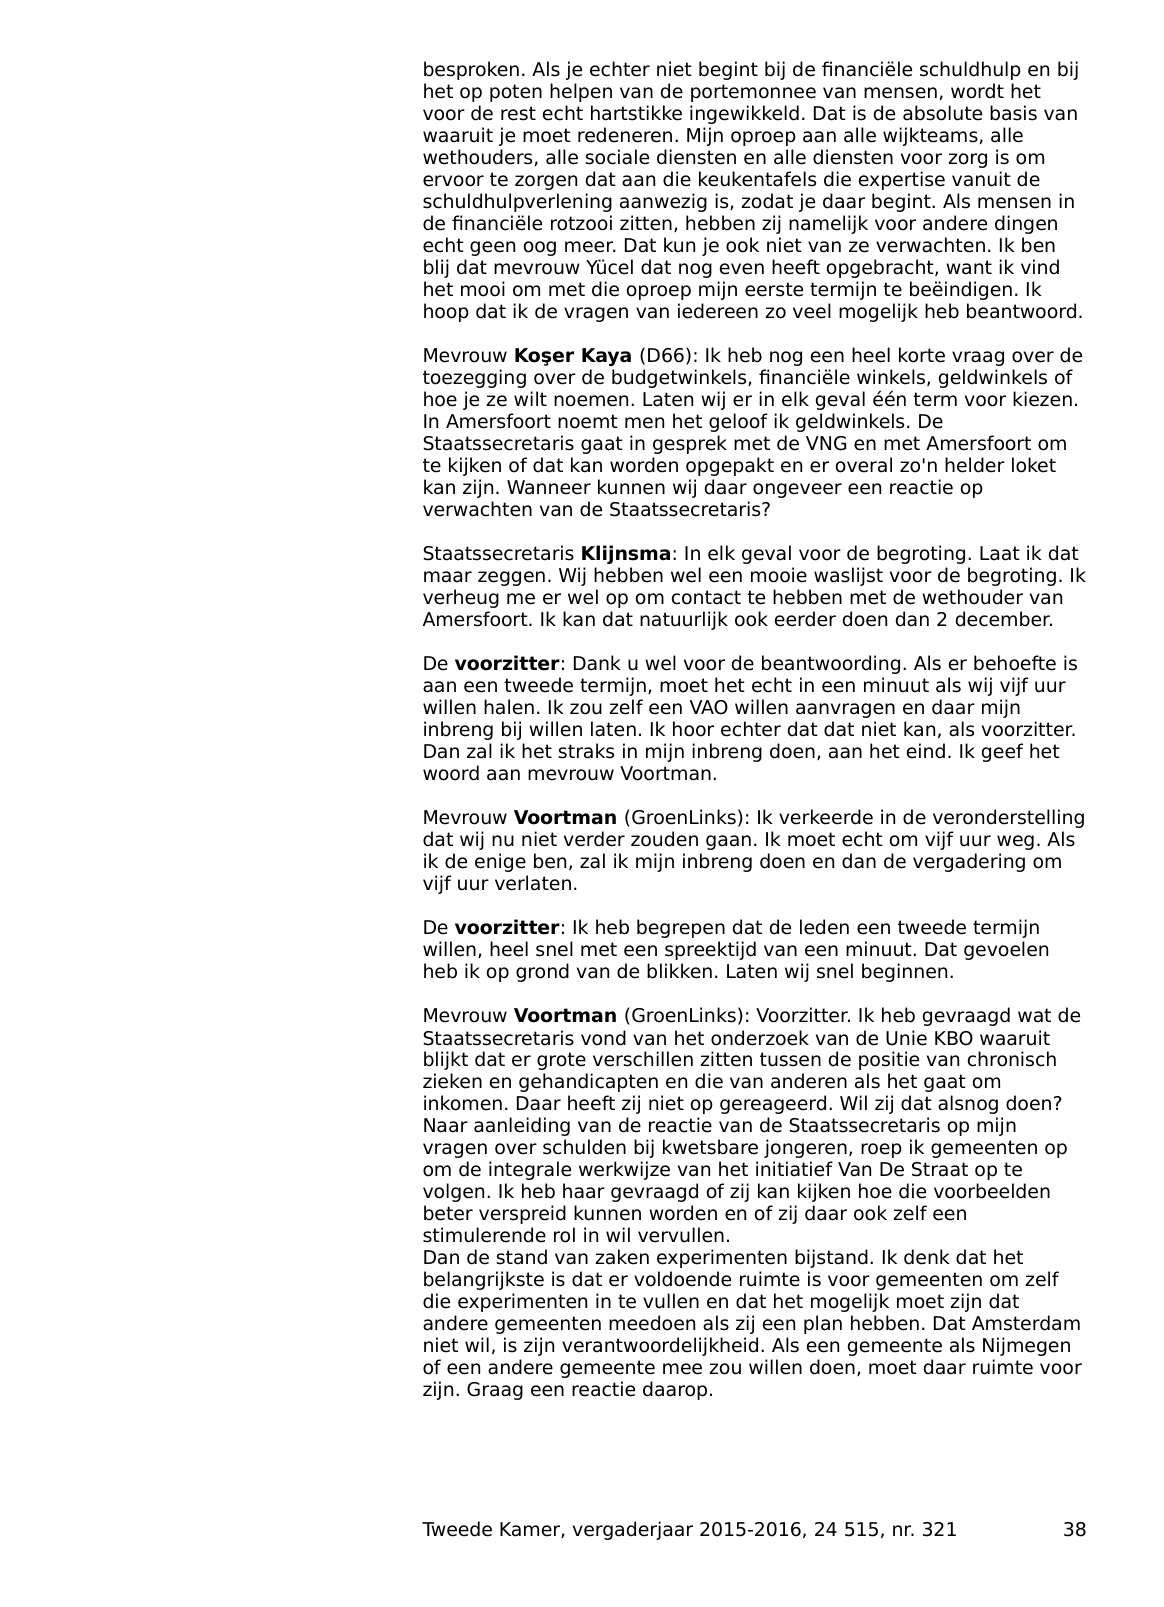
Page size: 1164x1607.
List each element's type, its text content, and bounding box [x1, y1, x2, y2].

text Staatssecretaris Klijnsma: In elk geval voor de begroting. Laat ik dat maar zeggen. Wij hebben wel een mooie waslijst voor de begroting. Ik verheug me er wel op om contact te hebben met de wethouder van Amersfoort. Ik kan dat natuurlijk ook eerder doen dan 2 december. [422, 543, 1087, 631]
text Mevrouw Voortman (GroenLinks): Voorzitter. Ik heb gevraagd wat de Staatssecretaris vond van het onderzoek van de Unie KBO waaruit blijkt dat er grote verschillen zitten tussen de positie van chronisch zieken en gehandicapten en die van anderen als het gaat om inkomen. Daar heeft zij niet op gereageerd. Wil zij dat alsnog doen? [422, 1005, 1087, 1115]
text Naar aanleiding van de reactie van de Staatssecretaris op mijn vragen over schulden bij kwetsbare jongeren, roep ik gemeenten op om de integrale werkwijze van het initiatief Van De Straat op te volgen. Ik heb haar gevraagd of zij kan kijken hoe die voorbeelden beter verspreid kunnen worden en of zij daar ook zelf een stimulerende rol in wil vervullen. [422, 1115, 1087, 1247]
text Mevrouw Koşer Kaya (D66): Ik heb nog een heel korte vraag over de toezegging over de budgetwinkels, financiële winkels, geldwinkels of hoe je ze wilt noemen. Laten wij er in elk geval één term voor kiezen. In Amersfoort noemt men het geloof ik geldwinkels. De Staatssecretaris gaat in gesprek met de VNG en met Amersfoort om te kijken of dat kan worden opgepakt en er overal zo'n helder loket kan zijn. Wanneer kunnen wij daar ongeveer een reactie op verwachten van de Staatssecretaris? [422, 345, 1087, 521]
text besproken. Als je echter niet begint bij de financiële schuldhulp en bij het op poten helpen van de portemonnee van mensen, wordt het voor de rest echt hartstikke ingewikkeld. Dat is de absolute basis van waaruit je moet redeneren. Mijn oproep aan alle wijkteams, alle wethouders, alle sociale diensten en alle diensten voor zorg is om ervoor te zorgen dat aan die keukentafels die expertise vanuit de schuldhulpverlening aanwezig is, zodat je daar begint. Als mensen in de financiële rotzooi zitten, hebben zij namelijk voor andere dingen echt geen oog meer. Dat kun je ook niet van ze verwachten. Ik ben blij dat mevrouw Yücel dat nog even heeft opgebracht, want ik vind het mooi om met die oproep mijn eerste termijn te beëindigen. Ik hoop dat ik de vragen van iedereen zo veel mogelijk heb beantwoord. [422, 59, 1087, 323]
text Mevrouw Voortman (GroenLinks): Ik verkeerde in de veronderstelling dat wij nu niet verder zouden gaan. Ik moet echt om vijf uur weg. Als ik de enige ben, zal ik mijn inbreng doen en dan de vergadering om vijf uur verlaten. [422, 807, 1087, 895]
text De voorzitter: Ik heb begrepen dat de leden een tweede termijn willen, heel snel met een spreektijd van een minuut. Dat gevoelen heb ik op grond van de blikken. Laten wij snel beginnen. [422, 917, 1087, 983]
text De voorzitter: Dank u wel voor de beantwoording. Als er behoefte is aan een tweede termijn, moet het echt in een minuut als wij vijf uur willen halen. Ik zou zelf een VAO willen aanvragen en daar mijn inbreng bij willen laten. Ik hoor echter dat dat niet kan, als voorzitter. Dan zal ik het straks in mijn inbreng doen, aan het eind. Ik geef het woord aan mevrouw Voortman. [422, 653, 1087, 785]
text Dan de stand van zaken experimenten bijstand. Ik denk dat het belangrijkste is dat er voldoende ruimte is voor gemeenten om zelf die experimenten in te vullen en dat het mogelijk moet zijn dat andere gemeenten meedoen als zij een plan hebben. Dat Amsterdam niet wil, is zijn verantwoordelijkheid. Als een gemeente als Nijmegen of een andere gemeente mee zou willen doen, moet daar ruimte voor zijn. Graag een reactie daarop. [422, 1247, 1087, 1401]
